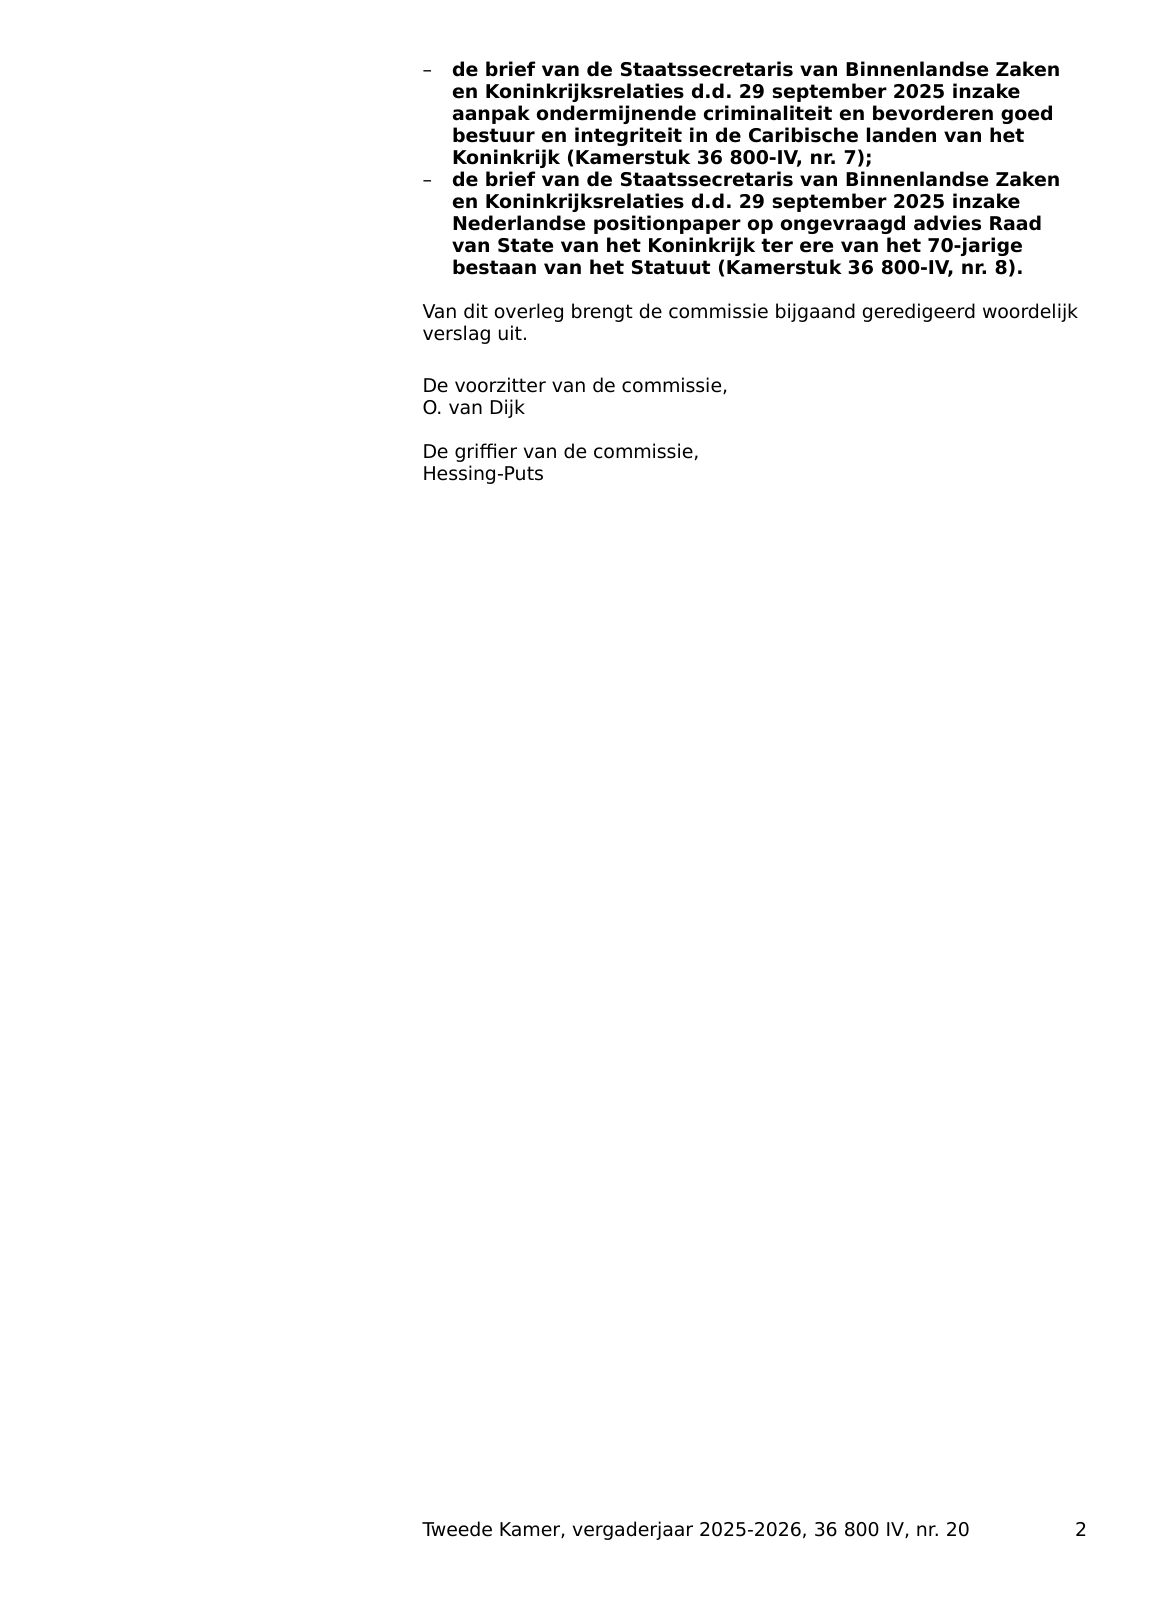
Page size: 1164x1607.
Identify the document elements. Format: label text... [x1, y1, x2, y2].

text De griffier van de commissie, Hessing-Puts [422, 441, 1087, 485]
text Van dit overleg brengt de commissie bijgaand geredigeerd woordelijk verslag uit. [422, 301, 1087, 345]
text De voorzitter van de commissie, O. van Dijk [422, 375, 1087, 419]
text – de brief van de Staatssecretaris van Binnenlandse Zaken en Koninkrijksrelaties d.d. 29 september 2025 inzake Nederlandse positionpaper op ongevraagd advies Raad van State van het Koninkrijk ter ere van het 70-jarige bestaan van het Statuut (Kamerstuk 36 800-IV, nr. 8). [422, 169, 1087, 279]
text – de brief van de Staatssecretaris van Binnenlandse Zaken en Koninkrijksrelaties d.d. 29 september 2025 inzake aanpak ondermijnende criminaliteit en bevorderen goed bestuur en integriteit in de Caribische landen van het Koninkrijk (Kamerstuk 36 800-IV, nr. 7); [422, 59, 1087, 169]
